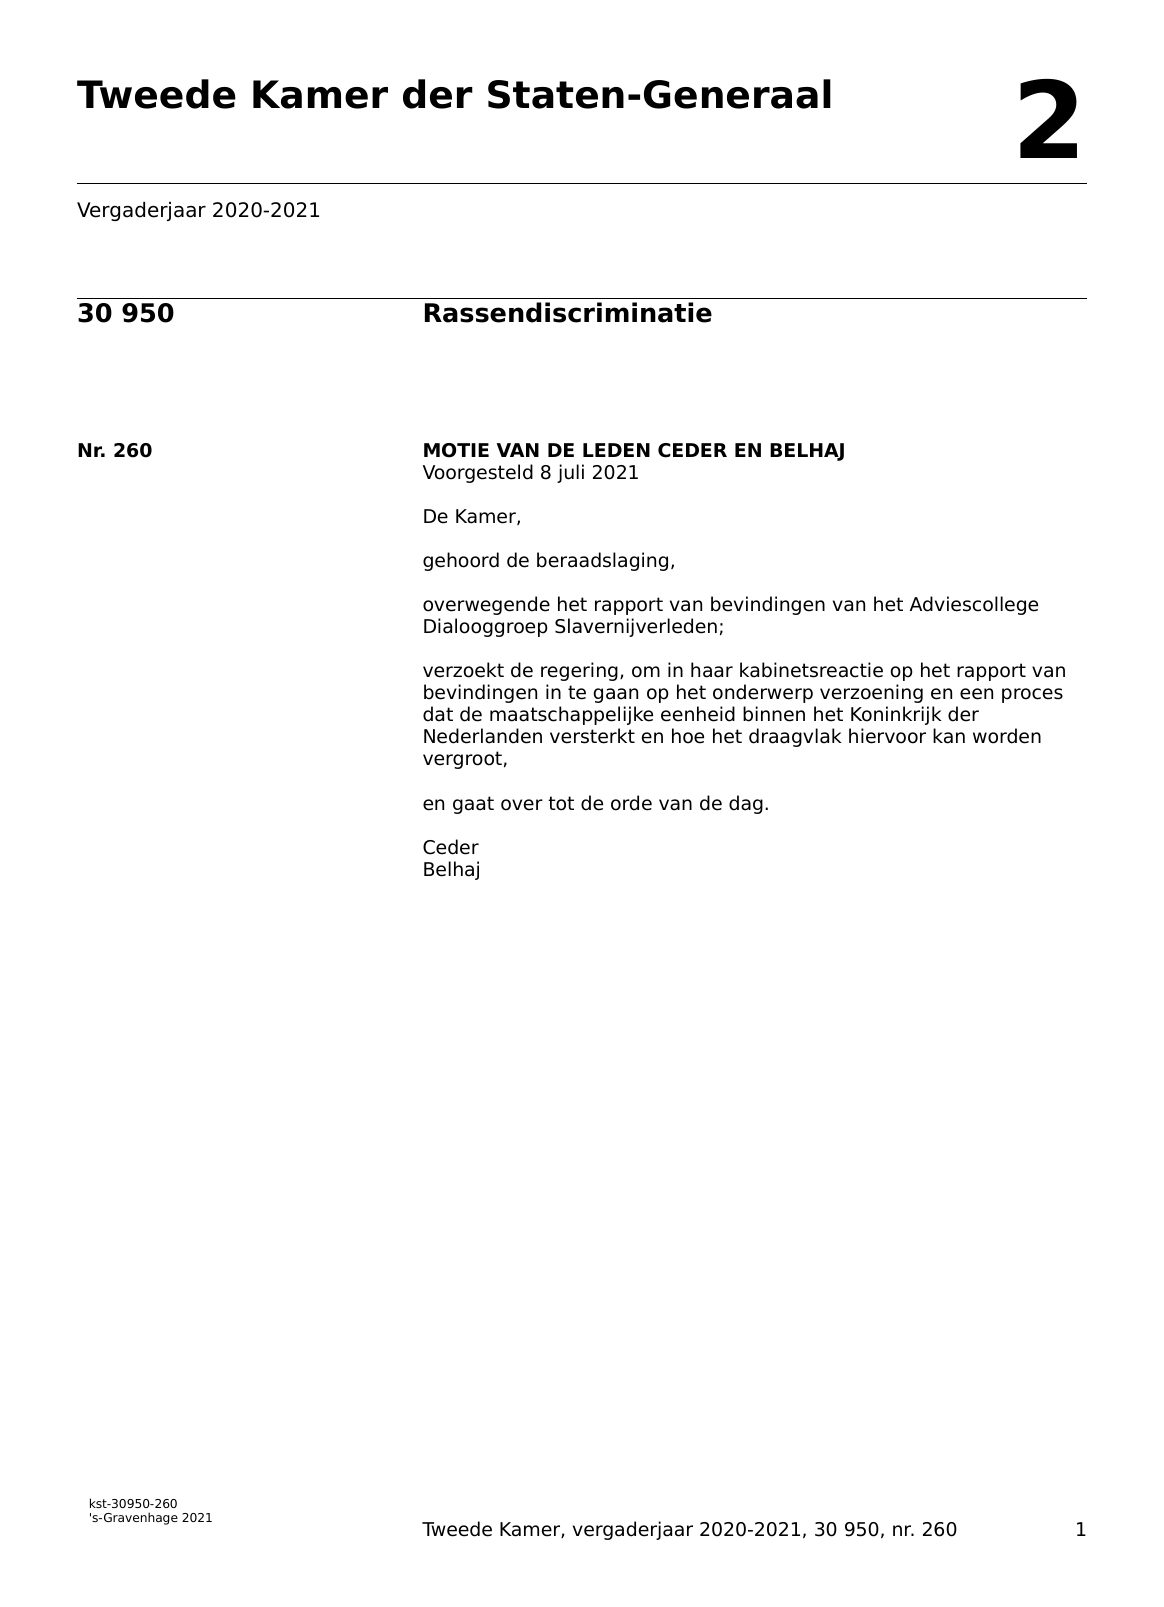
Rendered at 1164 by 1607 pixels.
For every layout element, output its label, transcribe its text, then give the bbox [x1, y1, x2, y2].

text Voorgesteld 8 juli 2021 [422, 462, 1087, 484]
text kst-30950-260 [88, 1497, 323, 1511]
table_cell Vergaderjaar 2020-2021 [77, 184, 1087, 298]
table_header Tweede Kamer der Staten-Generaal [77, 59, 886, 183]
text en gaat over tot de orde van de dag. [422, 792, 1087, 814]
text 's-Gravenhage 2021 [88, 1511, 323, 1525]
text overwegende het rapport van bevindingen van het Adviescollege Dialooggroep Slavernijverleden; [422, 594, 1087, 638]
text Ceder [422, 837, 1087, 858]
subtitle 30 950 Rassendiscriminatie [77, 299, 1087, 329]
text gehoord de beraadslaging, [422, 550, 1087, 572]
text Belhaj [422, 858, 1087, 881]
text De Kamer, [422, 506, 1087, 528]
table_header 2 [886, 59, 1087, 183]
subtitle Nr. 260 MOTIE VAN DE LEDEN CEDER EN BELHAJ [77, 440, 1087, 462]
text verzoekt de regering, om in haar kabinetsreactie op het rapport van bevindingen in te gaan op het onderwerp verzoening en een proces dat de maatschappelijke eenheid binnen het Koninkrijk der Nederlanden versterkt en hoe het draagvlak hiervoor kan worden vergroot, [422, 660, 1087, 770]
